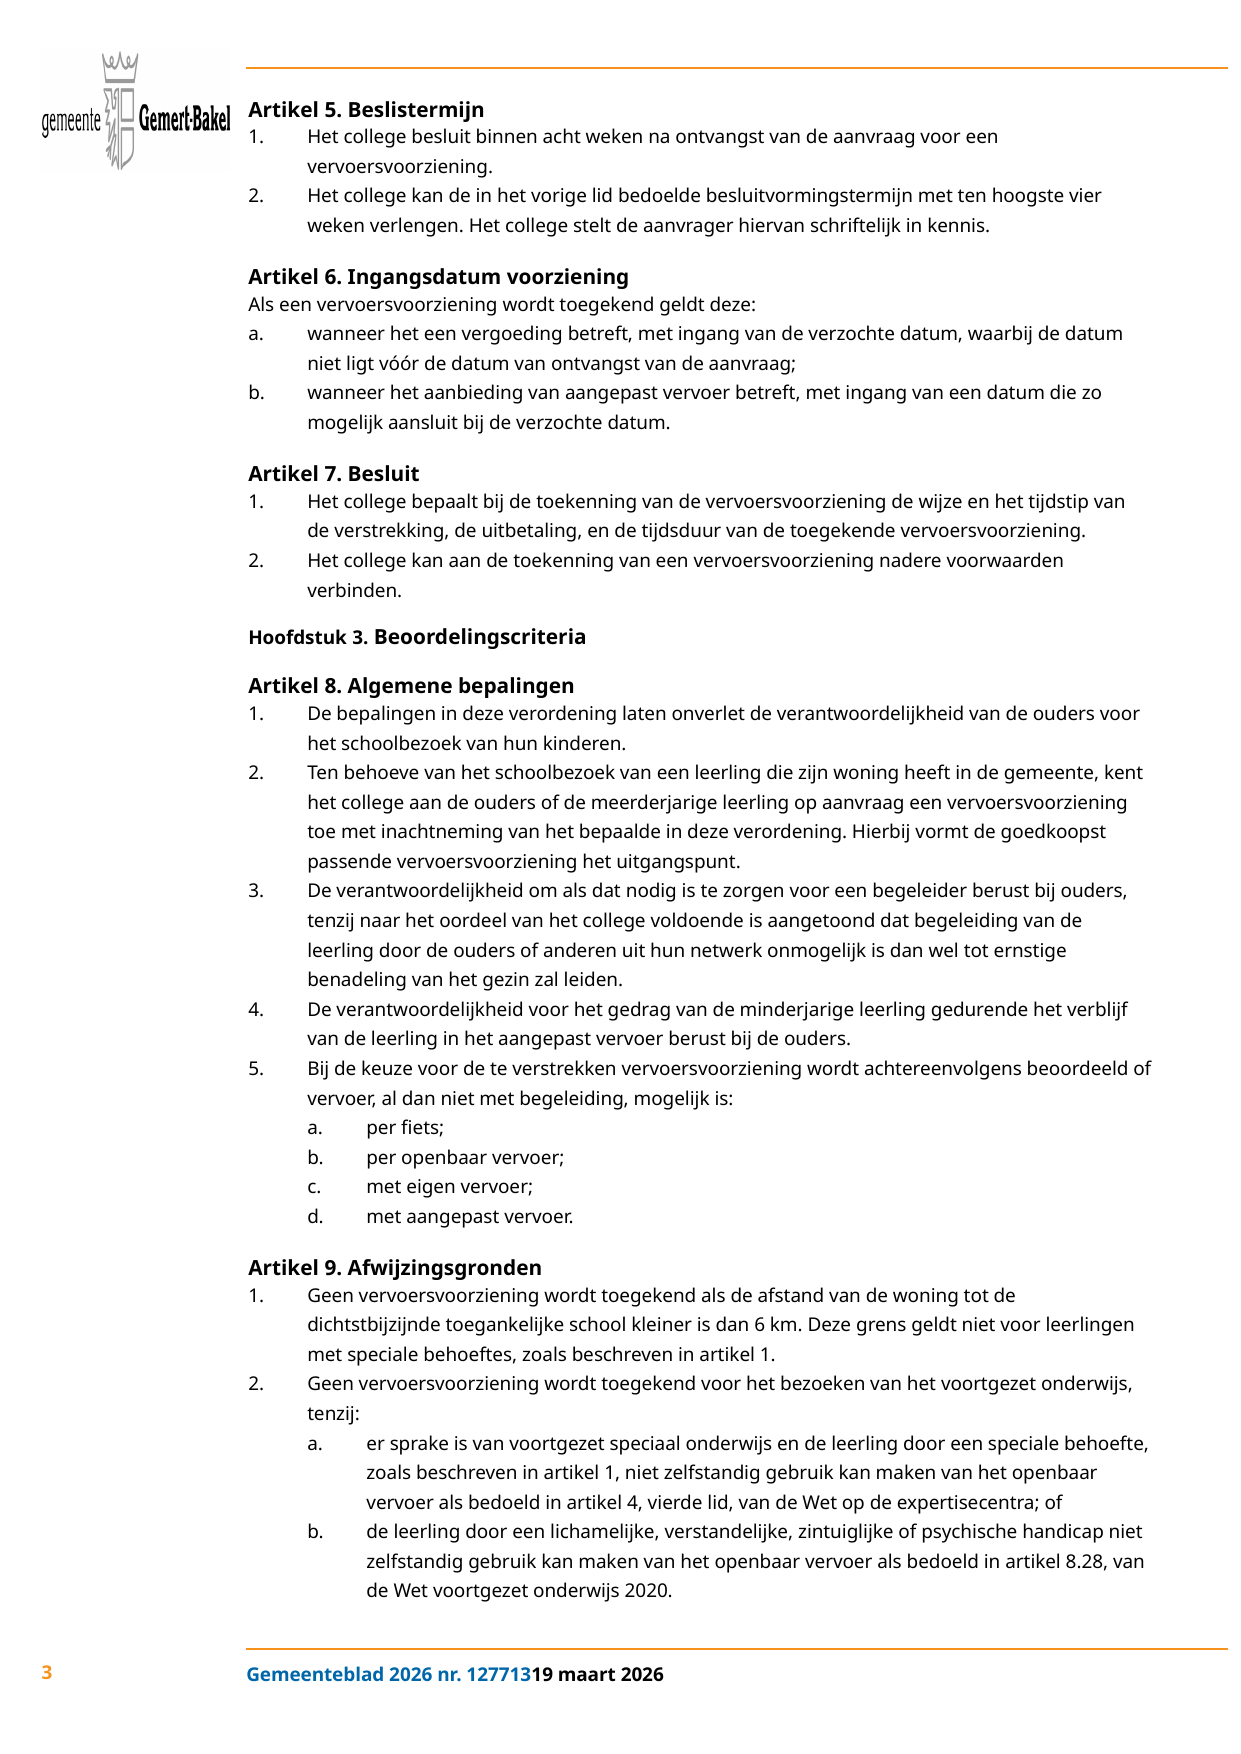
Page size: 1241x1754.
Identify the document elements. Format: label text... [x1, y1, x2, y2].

list Geen vervoersvoorziening wordt toegekend als de afstand van de woning tot de dichtstbijzijnde toegankelijke school kleiner is dan 6 km. Deze grens geldt niet voor leerlingen met speciale behoeftes, zoals beschreven in artikel 1. [248, 1282, 1152, 1367]
list de leerling door een lichamelijke, verstandelijke, zintuiglijke of psychische handicap niet zelfstandig gebruik kan maken van het openbaar vervoer als bedoeld in artikel 8.28, van de Wet voortgezet onderwijs 2020. [307, 1518, 1152, 1603]
list Het college kan de in het vorige lid bedoelde besluitvormingstermijn met ten hoogste vier weken verlengen. Het college stelt de aanvrager hiervan schriftelijk in kennis. [248, 182, 1152, 238]
list per fiets; [307, 1114, 1152, 1140]
text Artikel 7. Besluit [248, 459, 1152, 488]
text Artikel 5. Beslistermijn [248, 95, 1152, 123]
text Artikel 6. Ingangsdatum voorziening [248, 262, 1152, 291]
list Ten behoeve van het schoolbezoek van een leerling die zijn woning heeft in de gemeente, kent het college aan de ouders of de meerderjarige leerling op aanvraag een vervoersvoorziening toe met inachtneming van het bepaalde in deze verordening. Hierbij vormt de goedkoopst passende vervoersvoorziening het uitgangspunt. [248, 759, 1152, 874]
text Artikel 9. Afwijzingsgronden [248, 1253, 1152, 1282]
list met eigen vervoer; [307, 1173, 1152, 1199]
list wanneer het aanbieding van aangepast vervoer betreft, met ingang van een datum die zo mogelijk aansluit bij de verzochte datum. [248, 379, 1152, 435]
list er sprake is van voortgezet speciaal onderwijs en de leerling door een speciale behoefte, zoals beschreven in artikel 1, niet zelfstandig gebruik kan maken van het openbaar vervoer als bedoeld in artikel 4, vierde lid, van de Wet op de expertisecentra; of [307, 1430, 1152, 1515]
list Het college besluit binnen acht weken na ontvangst van de aanvraag voor een vervoersvoorziening. [248, 123, 1152, 178]
list Bij de keuze voor de te verstrekken vervoersvoorziening wordt achtereenvolgens beoordeeld of vervoer, al dan niet met begeleiding, mogelijk is: [248, 1055, 1152, 1110]
text Als een vervoersvoorziening wordt toegekend geldt deze: [248, 291, 1152, 317]
list De bepalingen in deze verordening laten onverlet de verantwoordelijkheid van de ouders voor het schoolbezoek van hun kinderen. [248, 700, 1152, 755]
text Artikel 8. Algemene bepalingen [248, 672, 1152, 700]
list Het college kan aan de toekenning van een vervoersvoorziening nadere voorwaarden verbinden. [248, 547, 1152, 602]
list Het college bepaalt bij de toekenning van de vervoersvoorziening de wijze en het tijdstip van de verstrekking, de uitbetaling, en de tijdsduur van de toegekende vervoersvoorziening. [248, 488, 1152, 543]
picture [41, 47, 231, 172]
list Geen vervoersvoorziening wordt toegekend voor het bezoeken van het voortgezet onderwijs, tenzij: [248, 1371, 1152, 1426]
list wanneer het een vergoeding betreft, met ingang van de verzochte datum, waarbij de datum niet ligt vóór de datum van ontvangst van de aanvraag; [248, 320, 1152, 376]
list De verantwoordelijkheid voor het gedrag van de minderjarige leerling gedurende het verblijf van de leerling in het aangepast vervoer berust bij de ouders. [248, 996, 1152, 1051]
list per openbaar vervoer; [307, 1144, 1152, 1169]
list met aangepast vervoer. [307, 1203, 1152, 1229]
text Hoofdstuk 3. Beoordelingscriteria [248, 622, 1152, 651]
list De verantwoordelijkheid om als dat nodig is te zorgen voor een begeleider berust bij ouders, tenzij naar het oordeel van het college voldoende is aangetoond dat begeleiding van de leerling door de ouders of anderen uit hun netwerk onmogelijk is dan wel tot ernstige benadeling van het gezin zal leiden. [248, 878, 1152, 992]
